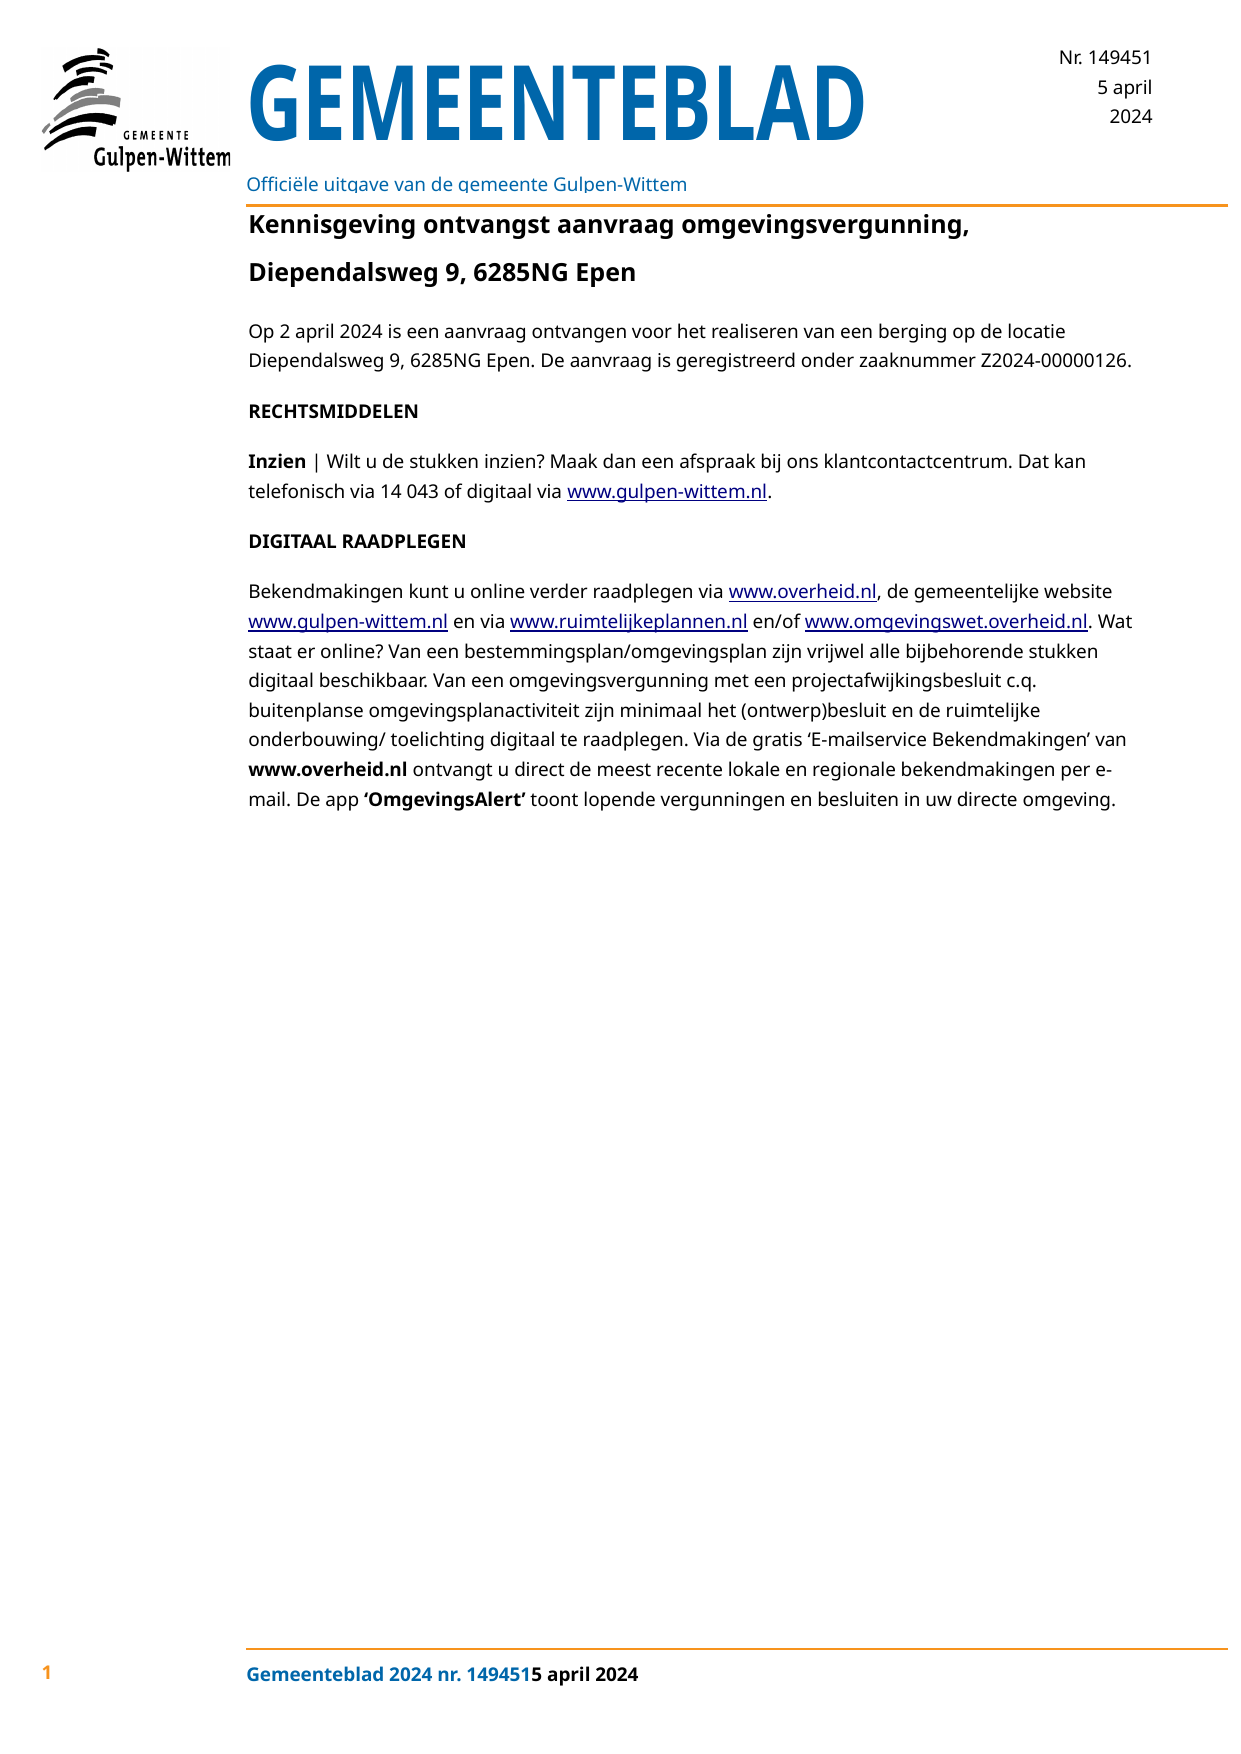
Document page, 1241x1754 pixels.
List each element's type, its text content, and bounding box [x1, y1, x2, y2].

picture [41, 47, 231, 172]
text Op 2 april 2024 is een aanvraag ontvangen voor het realiseren van een berging op de locatie Diependalsweg 9, 6285NG Epen. De aanvraag is geregistreerd onder zaaknummer Z2024-00000126. [248, 318, 1152, 373]
text RECHTSMIDDELEN [248, 398, 1152, 424]
text Kennisgeving ontvangst aanvraag omgevingsvergunning, Diependalsweg 9, 6285NG Epen [248, 207, 1152, 288]
text DIGITAAL RAADPLEGEN [248, 528, 1152, 554]
text Bekendmakingen kunt u online verder raadplegen via www.overheid.nl, de gemeentelijke website www.gulpen-wittem.nl en via www.ruimtelijkeplannen.nl en/of www.omgevingswet.overheid.nl. Wat staat er online? Van een bestemmingsplan/omgevingsplan zijn vrijwel alle bijbehorende stukken digitaal beschikbaar. Van een omgevingsvergunning met een projectafwijkingsbesluit c.q. buitenplanse omgevingsplanactiviteit zijn minimaal het (ontwerp)besluit en de ruimtelijke onderbouwing/ toelichting digitaal te raadplegen. Via de gratis ‘E-mailservice Bekendmakingen’ van www.overheid.nl ontvangt u direct de meest recente lokale en regionale bekendmakingen per e-mail. De app ‘OmgevingsAlert’ toont lopende vergunningen en besluiten in uw directe omgeving. [248, 579, 1152, 812]
text Inzien | Wilt u de stukken inzien? Maak dan een afspraak bij ons klantcontactcentrum. Dat kan telefonisch via 14 043 of digitaal via www.gulpen-wittem.nl. [248, 448, 1152, 504]
